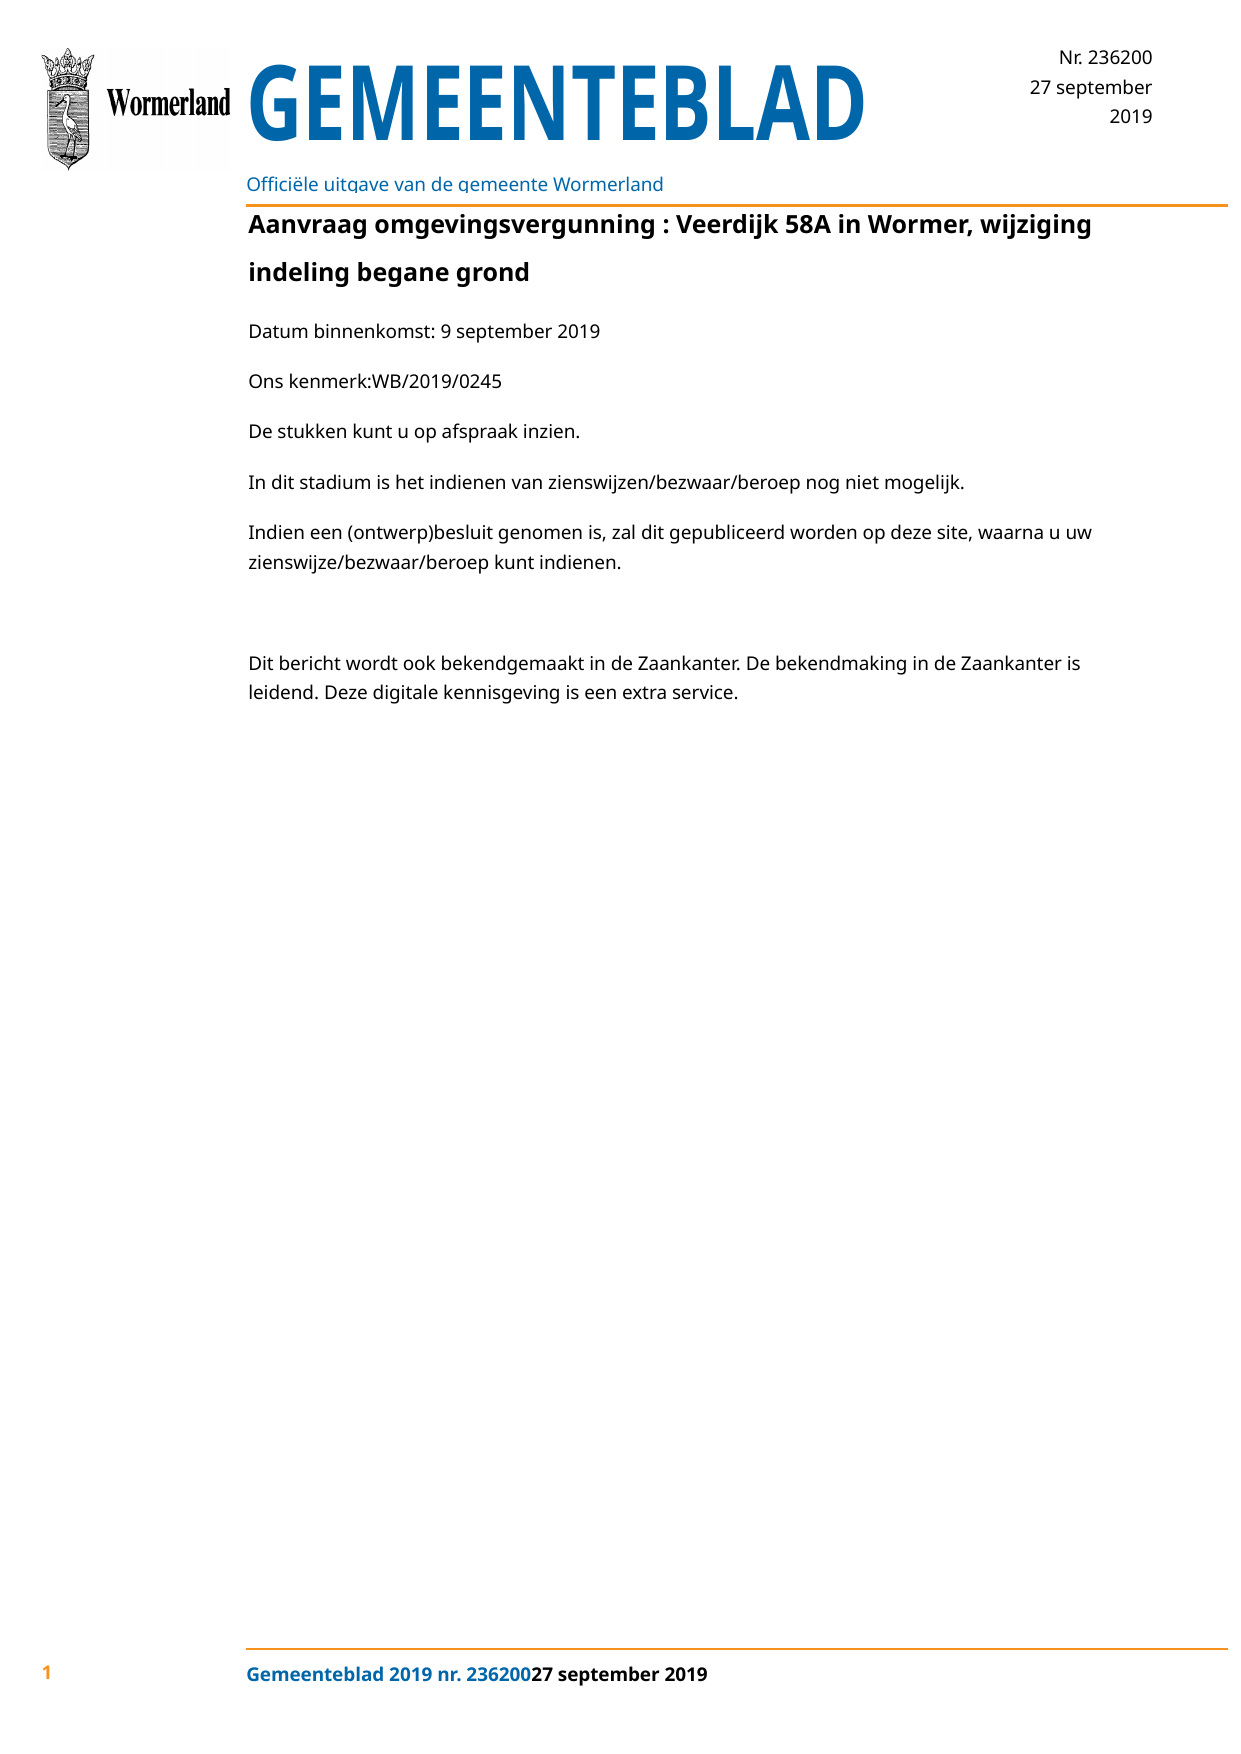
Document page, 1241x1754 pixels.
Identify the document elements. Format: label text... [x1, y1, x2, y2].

text Indien een (ontwerp)besluit genomen is, zal dit gepubliceerd worden op deze site, waarna u uw zienswijze/bezwaar/beroep kunt indienen. [248, 519, 1152, 575]
text Aanvraag omgevingsvergunning : Veerdijk 58A in Wormer, wijziging indeling begane grond [248, 207, 1152, 288]
text Datum binnenkomst: 9 september 2019 [248, 318, 1152, 344]
text Ons kenmerk:WB/2019/0245 [248, 368, 1152, 394]
text Dit bericht wordt ook bekendgemaakt in de Zaankanter. De bekendmaking in de Zaankanter is leidend. Deze digitale kennisgeving is een extra service. [248, 650, 1152, 705]
picture [41, 47, 231, 172]
text In dit stadium is het indienen van zienswijzen/bezwaar/beroep nog niet mogelijk. [248, 469, 1152, 495]
text De stukken kunt u op afspraak inzien. [248, 419, 1152, 444]
